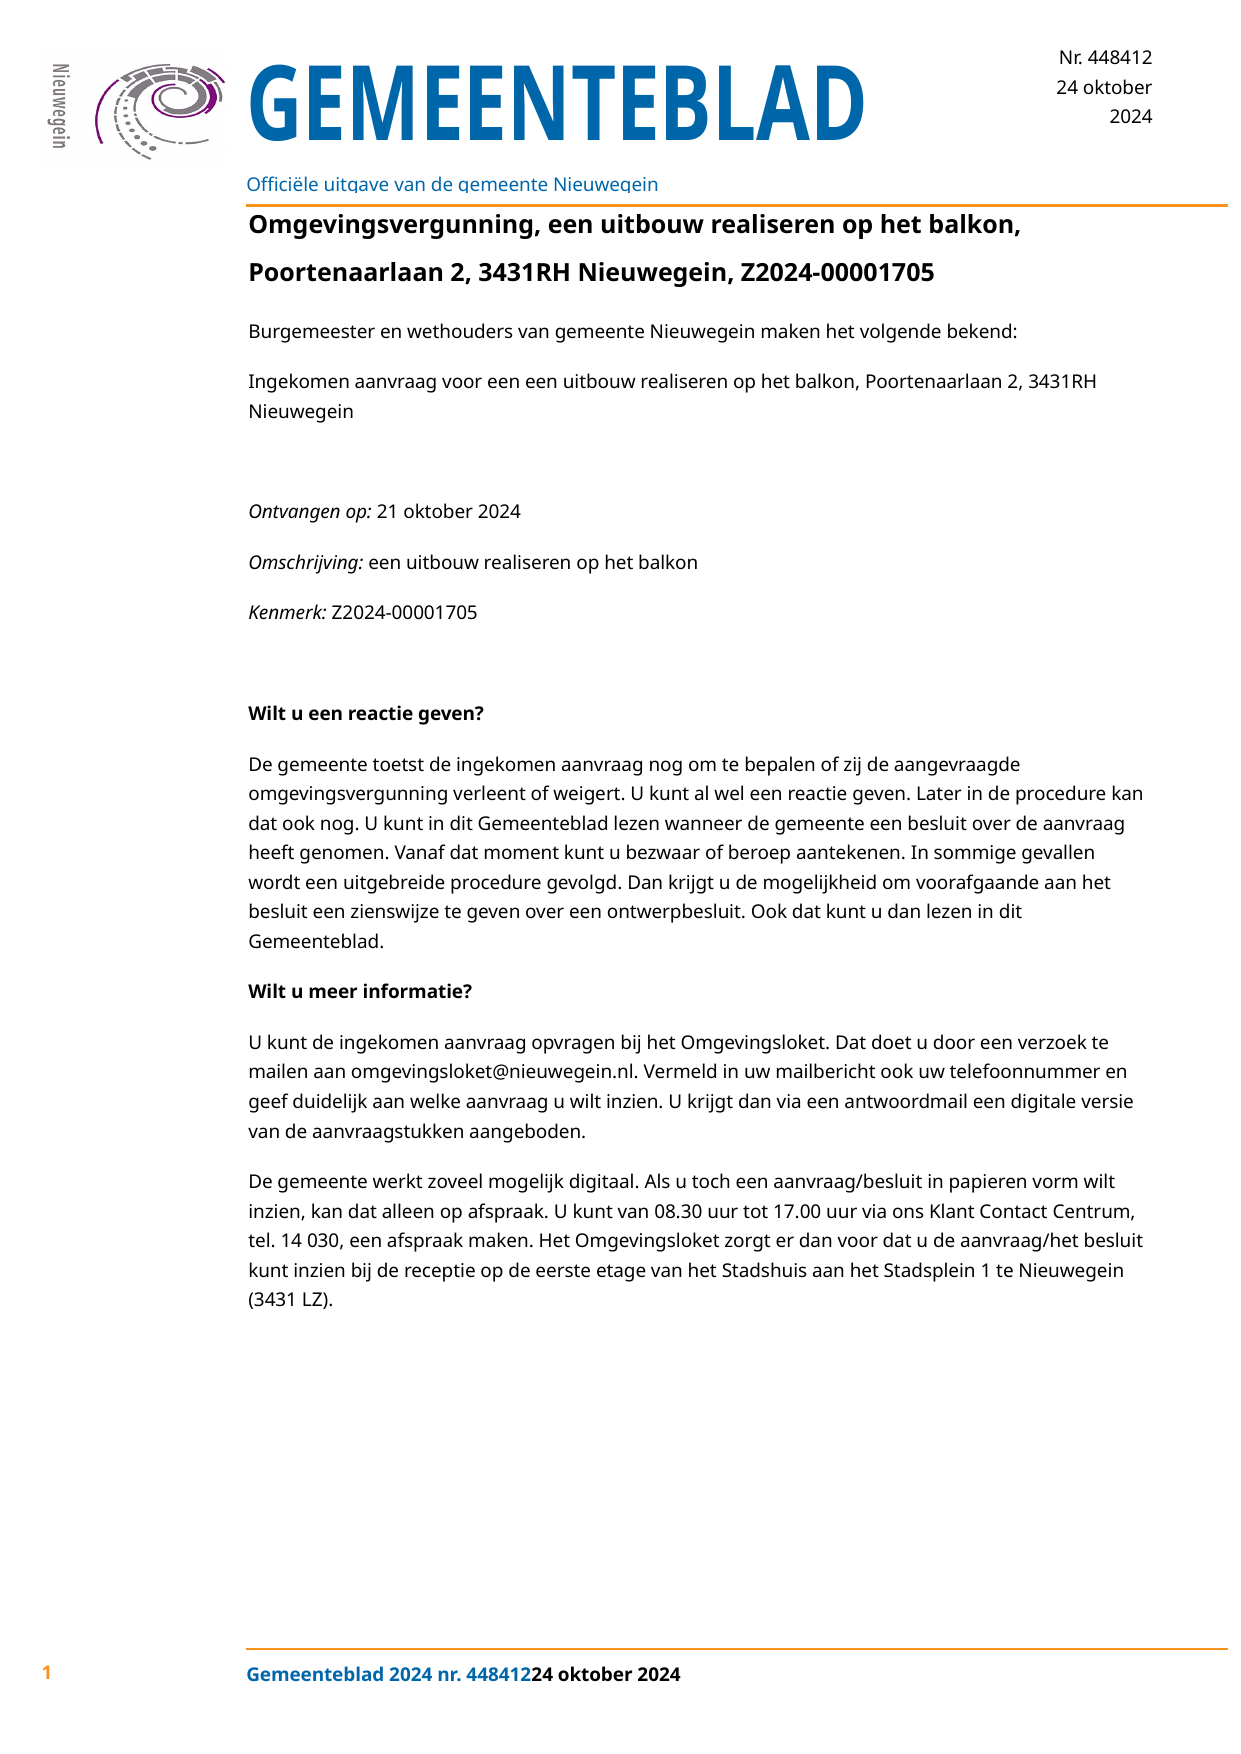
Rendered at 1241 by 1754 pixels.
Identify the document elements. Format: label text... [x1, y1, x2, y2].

text De gemeente werkt zoveel mogelijk digitaal. Als u toch een aanvraag/besluit in papieren vorm wilt inzien, kan dat alleen op afspraak. U kunt van 08.30 uur tot 17.00 uur via ons Klant Contact Centrum, tel. 14 030, een afspraak maken. Het Omgevingsloket zorgt er dan voor dat u de aanvraag/het besluit kunt inzien bij de receptie op de eerste etage van het Stadshuis aan het Stadsplein 1 te Nieuwegein (3431 LZ). [248, 1168, 1152, 1312]
text Ontvangen op: 21 oktober 2024 [248, 499, 1152, 524]
picture [41, 47, 231, 172]
text Kenmerk: Z2024-00001705 [248, 599, 1152, 625]
text Omgevingsvergunning, een uitbouw realiseren op het balkon, Poortenaarlaan 2, 3431RH Nieuwegein, Z2024-00001705 [248, 207, 1152, 288]
text Omschrijving: een uitbouw realiseren op het balkon [248, 549, 1152, 575]
text Wilt u een reactie geven? [248, 700, 1152, 726]
text Wilt u meer informatie? [248, 979, 1152, 1004]
text U kunt de ingekomen aanvraag opvragen bij het Omgevingsloket. Dat doet u door een verzoek te mailen aan omgevingsloket@nieuwegein.nl. Vermeld in uw mailbericht ook uw telefoonnummer en geef duidelijk aan welke aanvraag u wilt inzien. U krijgt dan via een antwoordmail een digitale versie van de aanvraagstukken aangeboden. [248, 1029, 1152, 1144]
text De gemeente toetst de ingekomen aanvraag nog om te bepalen of zij de aangevraagde omgevingsvergunning verleent of weigert. U kunt al wel een reactie geven. Later in de procedure kan dat ook nog. U kunt in dit Gemeenteblad lezen wanneer de gemeente een besluit over de aanvraag heeft genomen. Vanaf dat moment kunt u bezwaar of beroep aantekenen. In sommige gevallen wordt een uitgebreide procedure gevolgd. Dan krijgt u de mogelijkheid om voorafgaande aan het besluit een zienswijze te geven over een ontwerpbesluit. Ook dat kunt u dan lezen in dit Gemeenteblad. [248, 751, 1152, 954]
text Ingekomen aanvraag voor een een uitbouw realiseren op het balkon, Poortenaarlaan 2, 3431RH Nieuwegein [248, 368, 1152, 424]
text Burgemeester en wethouders van gemeente Nieuwegein maken het volgende bekend: [248, 318, 1152, 344]
